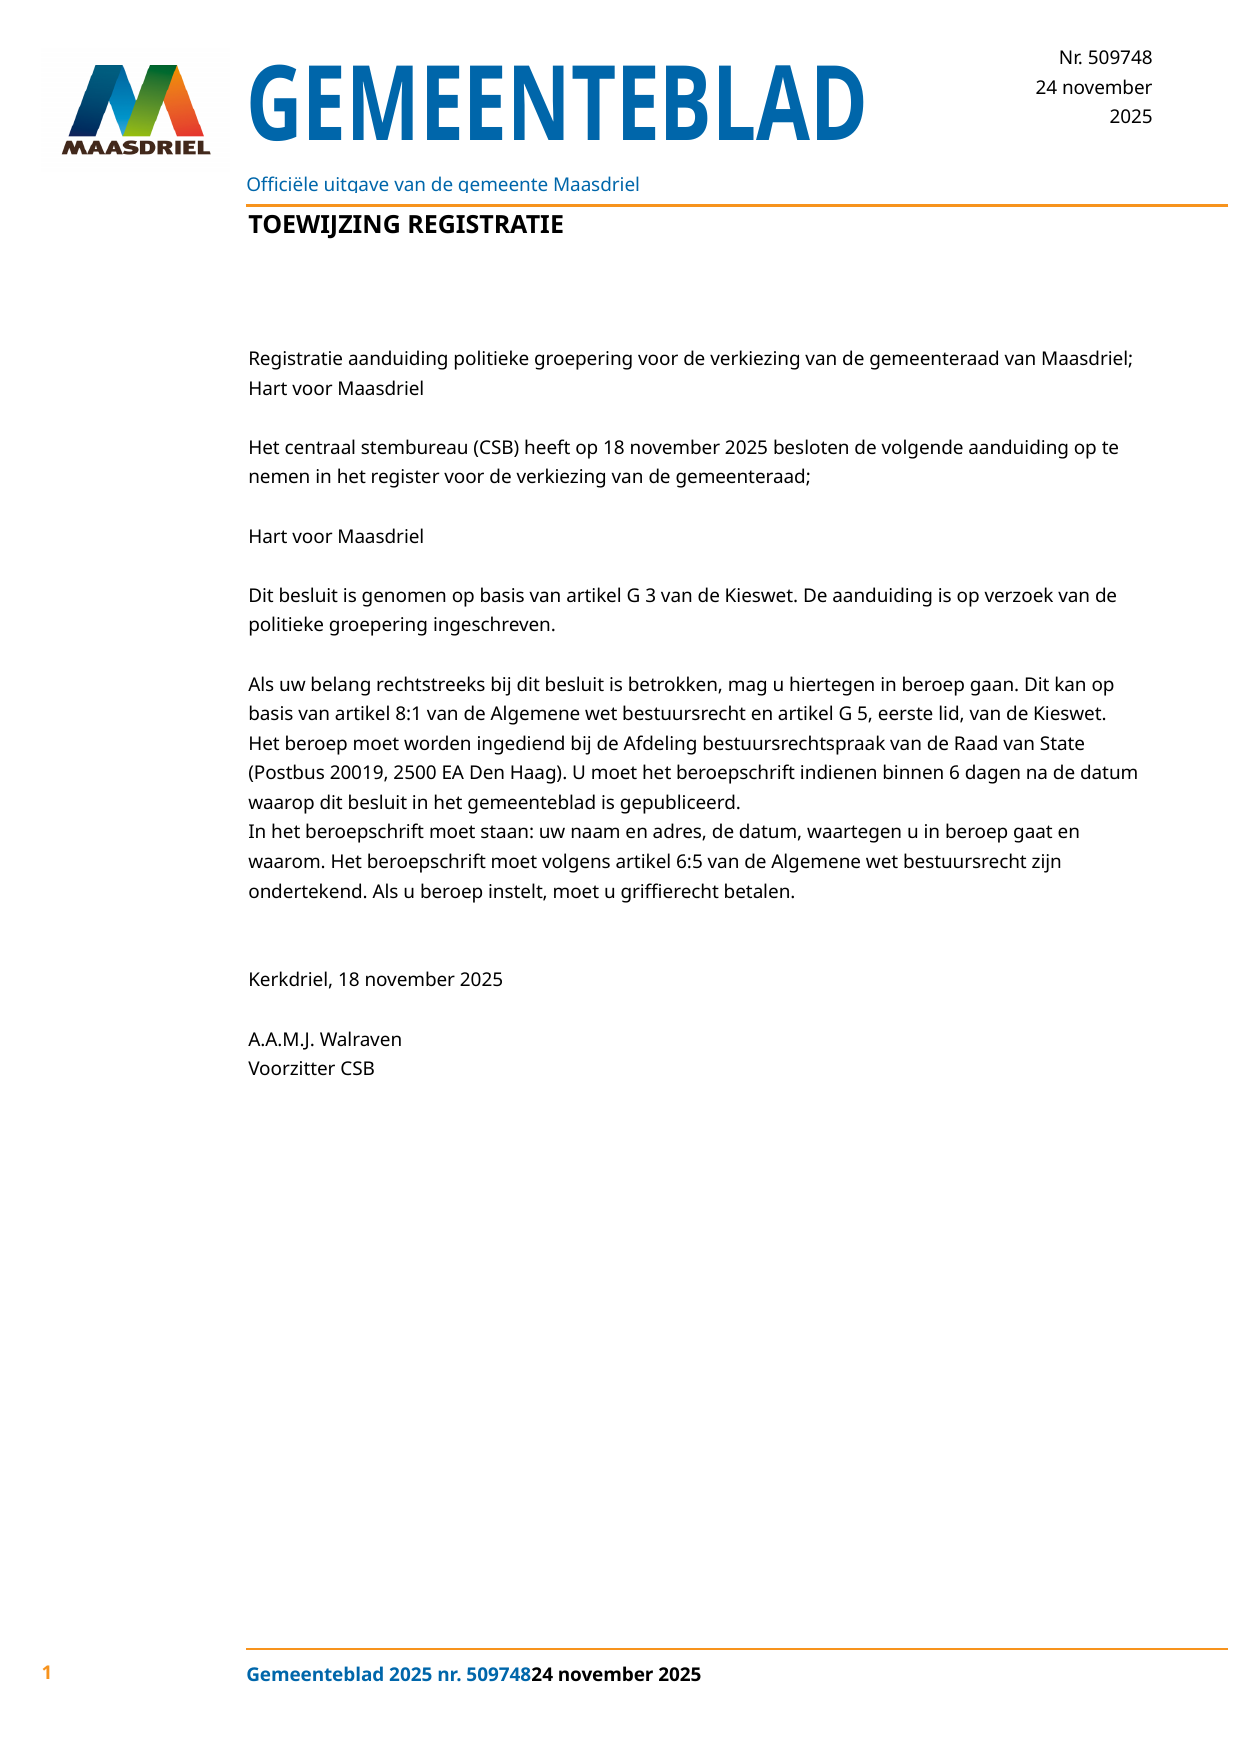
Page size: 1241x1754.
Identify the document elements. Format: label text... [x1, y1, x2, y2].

text Het centraal stembureau (CSB) heeft op 18 november 2025 besloten de volgende aanduiding op te nemen in het register voor de verkiezing van de gemeenteraad; [248, 434, 1152, 489]
text Registratie aanduiding politieke groepering voor de verkiezing van de gemeenteraad van Maasdriel; Hart voor Maasdriel [248, 345, 1152, 401]
text In het beroepschrift moet staan: uw naam en adres, de datum, waartegen u in beroep gaat en waarom. Het beroepschrift moet volgens artikel 6:5 van de Algemene wet bestuursrecht zijn ondertekend. Als u beroep instelt, moet u griffierecht betalen. [248, 819, 1152, 903]
text Het beroep moet worden ingediend bij de Afdeling bestuursrechtspraak van de Raad van State (Postbus 20019, 2500 EA Den Haag). U moet het beroepschrift indienen binnen 6 dagen na de datum waarop dit besluit in het gemeenteblad is gepubliceerd. [248, 730, 1152, 815]
picture [41, 47, 231, 172]
text TOEWIJZING REGISTRATIE [248, 207, 1152, 241]
text Dit besluit is genomen op basis van artikel G 3 van de Kieswet. De aanduiding is op verzoek van de politieke groepering ingeschreven. [248, 582, 1152, 637]
text Voorzitter CSB [248, 1055, 1152, 1081]
text Kerkdriel, 18 november 2025 [248, 967, 1152, 992]
text Hart voor Maasdriel [248, 523, 1152, 548]
text A.A.M.J. Walraven [248, 1026, 1152, 1051]
text Als uw belang rechtstreeks bij dit besluit is betrokken, mag u hiertegen in beroep gaan. Dit kan op basis van artikel 8:1 van de Algemene wet bestuursrecht en artikel G 5, eerste lid, van de Kieswet. [248, 671, 1152, 726]
